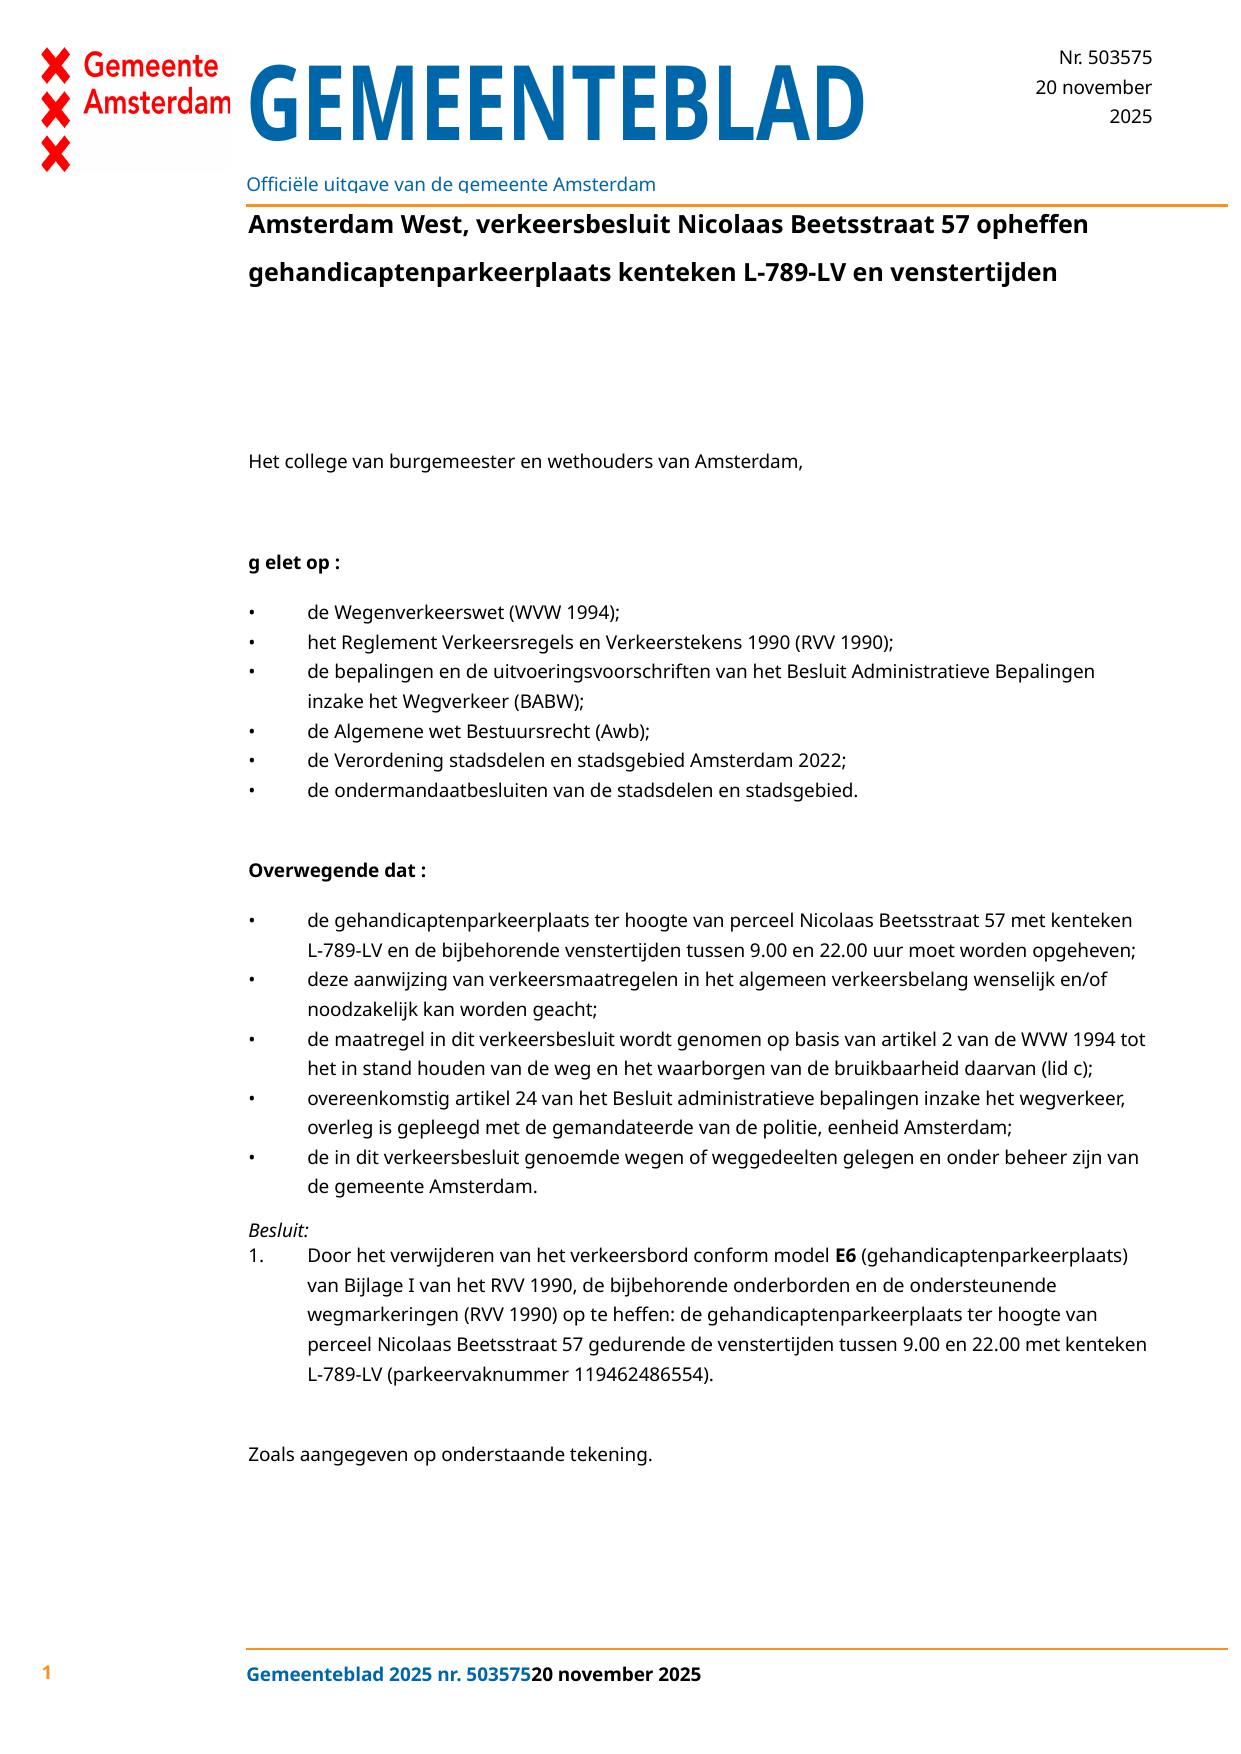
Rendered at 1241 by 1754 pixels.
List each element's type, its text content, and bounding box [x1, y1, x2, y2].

text Het college van burgemeester en wethouders van Amsterdam, [248, 448, 1152, 474]
list deze aanwijzing van verkeersmaatregelen in het algemeen verkeersbelang wenselijk en/of noodzakelijk kan worden geacht; [248, 967, 1152, 1022]
list overeenkomstig artikel 24 van het Besluit administratieve bepalingen inzake het wegverkeer, overleg is gepleegd met de gemandateerde van de politie, eenheid Amsterdam; [248, 1085, 1152, 1140]
list de in dit verkeersbesluit genoemde wegen of weggedeelten gelegen en onder beheer zijn van de gemeente Amsterdam. [248, 1144, 1152, 1199]
text Amsterdam West, verkeersbesluit Nicolaas Beetsstraat 57 opheffen gehandicaptenparkeerplaats kenteken L-789-LV en venstertijden [248, 207, 1152, 288]
list de Verordening stadsdelen en stadsgebied Amsterdam 2022; [248, 747, 1152, 773]
list het Reglement Verkeersregels en Verkeerstekens 1990 (RVV 1990); [248, 629, 1152, 655]
text g elet op : [248, 549, 1152, 575]
list de Algemene wet Bestuursrecht (Awb); [248, 718, 1152, 743]
text Overwegende dat : [248, 857, 1152, 883]
list de ondermandaatbesluiten van de stadsdelen en stadsgebied. [248, 777, 1152, 803]
text Besluit: [248, 1217, 1152, 1242]
list de bepalingen en de uitvoeringsvoorschriften van het Besluit Administratieve Bepalingen inzake het Wegverkeer (BABW); [248, 659, 1152, 714]
list de gehandicaptenparkeerplaats ter hoogte van perceel Nicolaas Beetsstraat 57 met kenteken L-789-LV en de bijbehorende venstertijden tussen 9.00 en 22.00 uur moet worden opgeheven; [248, 907, 1152, 963]
list de Wegenverkeerswet (WVW 1994); [248, 599, 1152, 625]
text Zoals aangegeven op onderstaande tekening. [248, 1441, 1152, 1467]
picture [41, 47, 231, 172]
list de maatregel in dit verkeersbesluit wordt genomen op basis van artikel 2 van de WVW 1994 tot het in stand houden van de weg en het waarborgen van de bruikbaarheid daarvan (lid c); [248, 1026, 1152, 1081]
list Door het verwijderen van het verkeersbord conform model E6 (gehandicaptenparkeerplaats) van Bijlage I van het RVV 1990, de bijbehorende onderborden en de ondersteunende wegmarkeringen (RVV 1990) op te heffen: de gehandicaptenparkeerplaats ter hoogte van perceel Nicolaas Beetsstraat 57 gedurende de venstertijden tussen 9.00 en 22.00 met kenteken L-789-LV (parkeervaknummer 119462486554). [248, 1242, 1152, 1387]
